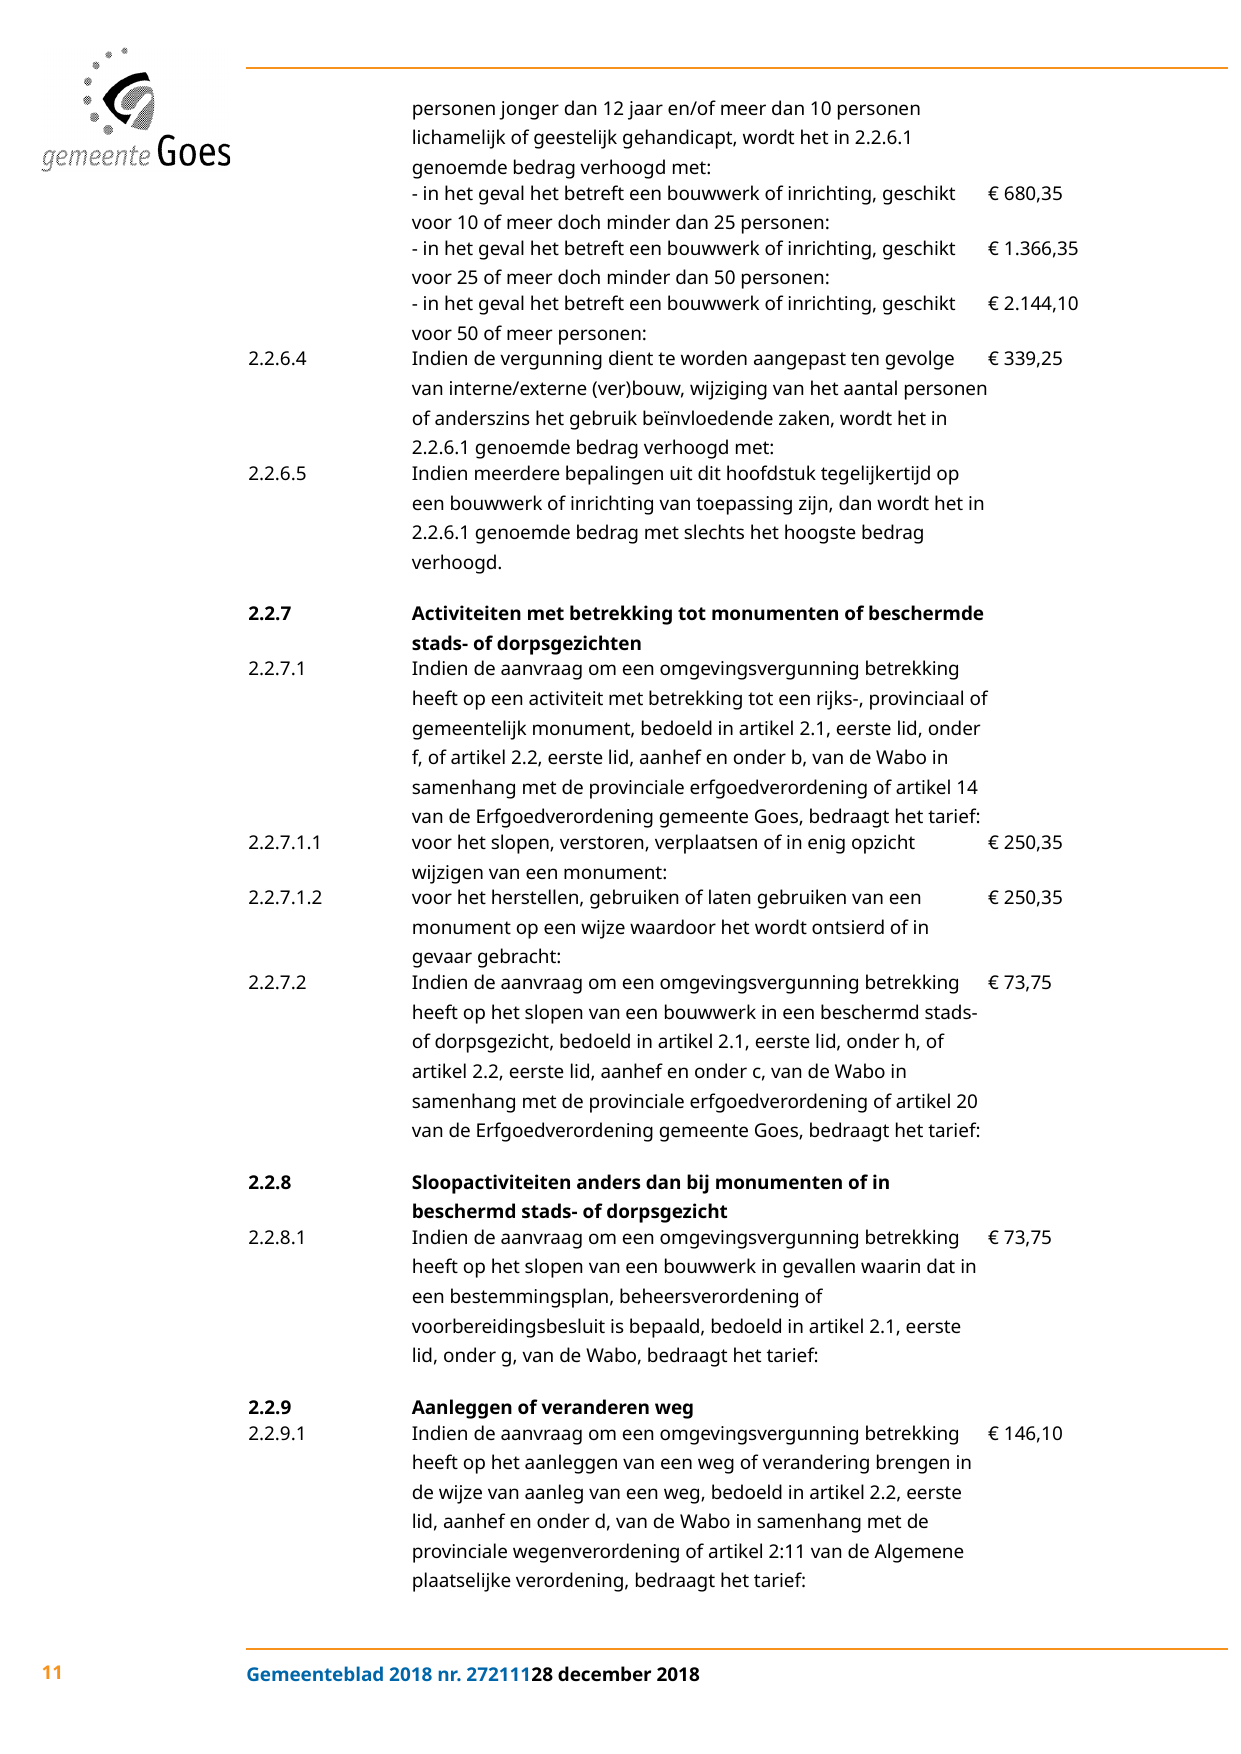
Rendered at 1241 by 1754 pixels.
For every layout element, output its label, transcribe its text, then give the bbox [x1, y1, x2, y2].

table_cell personen jonger dan 12 jaar en/of meer dan 10 personen lichamelijk of geestelijk gehandicapt, wordt het in 2.2.6.1 genoemde bedrag verhoogd met: [412, 95, 988, 180]
table_cell Indien de aanvraag om een omgevingsvergunning betrekking heeft op het slopen van een bouwwerk in een beschermd stads- of dorpsgezicht, bedoeld in artikel 2.1, eerste lid, onder h, of artikel 2.2, eerste lid, aanhef en onder c, van de Wabo in samenhang met de provinciale erfgoedverordening of artikel 20 van de Erfgoedverordening gemeente Goes, bedraagt het tarief: [412, 970, 988, 1143]
table_cell Sloopactiviteiten anders dan bij monumenten of in beschermd stads- of dorpsgezicht [412, 1169, 988, 1224]
table_cell [988, 575, 1152, 600]
table_cell - in het geval het betreft een bouwwerk of inrichting, geschikt voor 10 of meer doch minder dan 25 personen: [412, 180, 988, 235]
table_cell [248, 180, 412, 235]
table_cell [988, 1368, 1152, 1394]
table_cell [988, 1143, 1152, 1169]
table_cell [248, 1368, 412, 1394]
table_cell € 73,75 [988, 1224, 1152, 1368]
table_cell € 2.144,10 [988, 290, 1152, 346]
table_cell [988, 656, 1152, 829]
table_cell [248, 1143, 412, 1169]
table_cell 2.2.7.1.2 [248, 885, 412, 969]
picture [41, 47, 231, 172]
table_cell [248, 575, 412, 600]
table_cell 2.2.9.1 [248, 1420, 412, 1593]
table_cell Aanleggen of veranderen weg [412, 1394, 988, 1420]
table_cell 2.2.7.2 [248, 970, 412, 1143]
table_cell - in het geval het betreft een bouwwerk of inrichting, geschikt voor 25 of meer doch minder dan 50 personen: [412, 235, 988, 290]
table_cell [248, 95, 412, 180]
table_cell € 250,35 [988, 829, 1152, 884]
table_cell - in het geval het betreft een bouwwerk of inrichting, geschikt voor 50 of meer personen: [412, 290, 988, 346]
table_cell [412, 575, 988, 600]
table_cell 2.2.6.5 [248, 460, 412, 574]
table_cell [412, 1143, 988, 1169]
table_cell 2.2.8 [248, 1169, 412, 1224]
table_cell [248, 235, 412, 290]
table_cell [248, 290, 412, 346]
table_cell 2.2.9 [248, 1394, 412, 1420]
table_cell [988, 460, 1152, 574]
table_cell 2.2.6.4 [248, 346, 412, 460]
table_cell Activiteiten met betrekking tot monumenten of beschermde stads- of dorpsgezichten [412, 600, 988, 656]
table_cell € 146,10 [988, 1420, 1152, 1593]
table_cell € 1.366,35 [988, 235, 1152, 290]
table_cell € 73,75 [988, 970, 1152, 1143]
table_cell [412, 1368, 988, 1394]
table_cell Indien de aanvraag om een omgevingsvergunning betrekking heeft op het aanleggen van een weg of verandering brengen in de wijze van aanleg van een weg, bedoeld in artikel 2.2, eerste lid, aanhef en onder d, van de Wabo in samenhang met de provinciale wegenverordening of artikel 2:11 van de Algemene plaatselijke verordening, bedraagt het tarief: [412, 1420, 988, 1593]
table_cell [988, 600, 1152, 656]
table_cell voor het slopen, verstoren, verplaatsen of in enig opzicht wijzigen van een monument: [412, 829, 988, 884]
table_cell [988, 1169, 1152, 1224]
table_cell Indien de aanvraag om een omgevingsvergunning betrekking heeft op het slopen van een bouwwerk in gevallen waarin dat in een bestemmingsplan, beheersverordening of voorbereidingsbesluit is bepaald, bedoeld in artikel 2.1, eerste lid, onder g, van de Wabo, bedraagt het tarief: [412, 1224, 988, 1368]
table_cell Indien de aanvraag om een omgevingsvergunning betrekking heeft op een activiteit met betrekking tot een rijks-, provinciaal of gemeentelijk monument, bedoeld in artikel 2.1, eerste lid, onder f, of artikel 2.2, eerste lid, aanhef en onder b, van de Wabo in samenhang met de provinciale erfgoedverordening of artikel 14 van de Erfgoedverordening gemeente Goes, bedraagt het tarief: [412, 656, 988, 829]
table_cell 2.2.7.1.1 [248, 829, 412, 884]
table_cell 2.2.8.1 [248, 1224, 412, 1368]
table_cell 2.2.7.1 [248, 656, 412, 829]
table_cell Indien meerdere bepalingen uit dit hoofdstuk tegelijkertijd op een bouwwerk of inrichting van toepassing zijn, dan wordt het in 2.2.6.1 genoemde bedrag met slechts het hoogste bedrag verhoogd. [412, 460, 988, 574]
table_cell 2.2.7 [248, 600, 412, 656]
table_cell voor het herstellen, gebruiken of laten gebruiken van een monument op een wijze waardoor het wordt ontsierd of in gevaar gebracht: [412, 885, 988, 969]
table_cell € 250,35 [988, 885, 1152, 969]
table_cell Indien de vergunning dient te worden aangepast ten gevolge van interne/externe (ver)bouw, wijziging van het aantal personen of anderszins het gebruik beïnvloedende zaken, wordt het in 2.2.6.1 genoemde bedrag verhoogd met: [412, 346, 988, 460]
table_cell [988, 95, 1152, 180]
table_cell [988, 1394, 1152, 1420]
table_cell € 339,25 [988, 346, 1152, 460]
table_cell € 680,35 [988, 180, 1152, 235]
